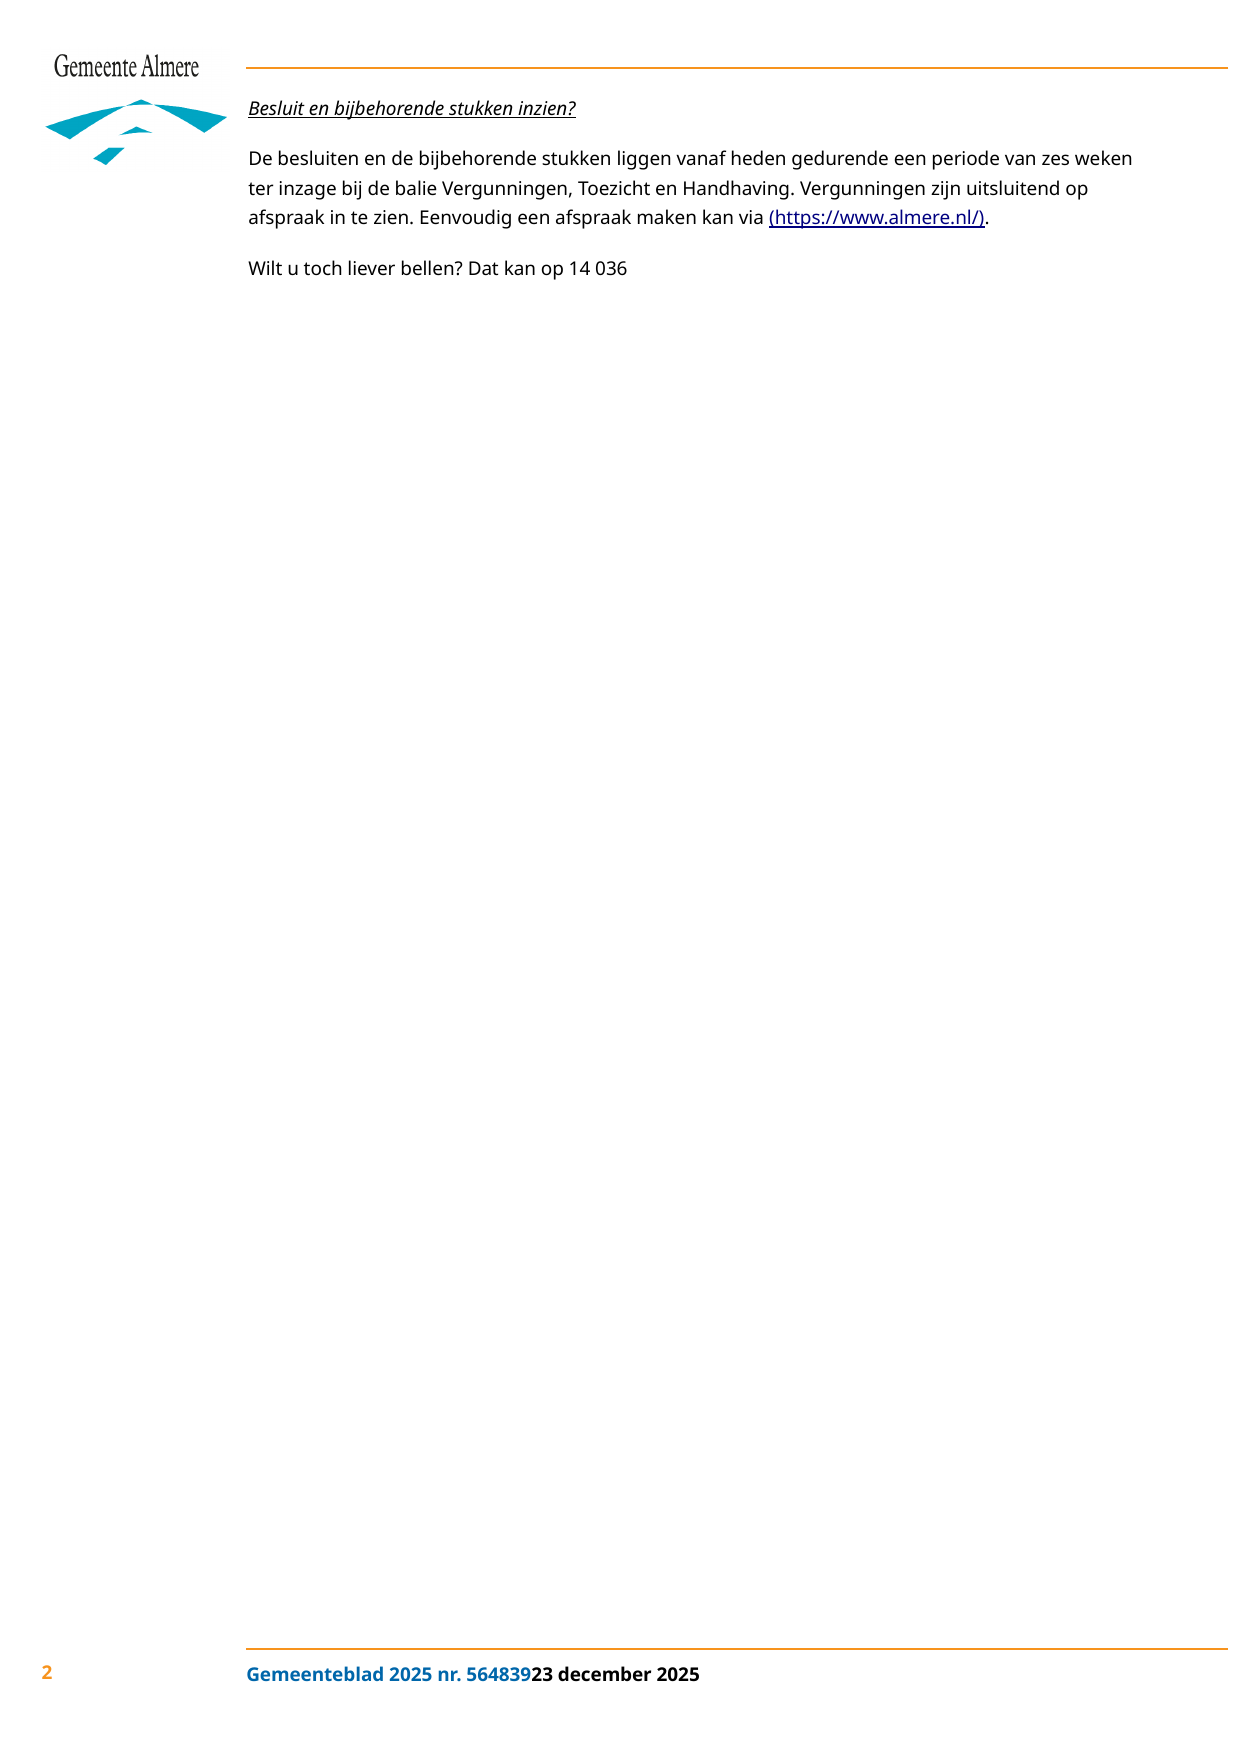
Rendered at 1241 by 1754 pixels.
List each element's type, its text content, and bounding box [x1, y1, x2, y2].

text Wilt u toch liever bellen? Dat kan op 14 036 [248, 255, 1152, 281]
text De besluiten en de bijbehorende stukken liggen vanaf heden gedurende een periode van zes weken ter inzage bij de balie Vergunningen, Toezicht en Handhaving. Vergunningen zijn uitsluitend op afspraak in te zien. Eenvoudig een afspraak maken kan via (https://www.almere.nl/). [248, 145, 1152, 230]
text Besluit en bijbehorende stukken inzien? [248, 95, 1152, 121]
picture [41, 47, 231, 172]
